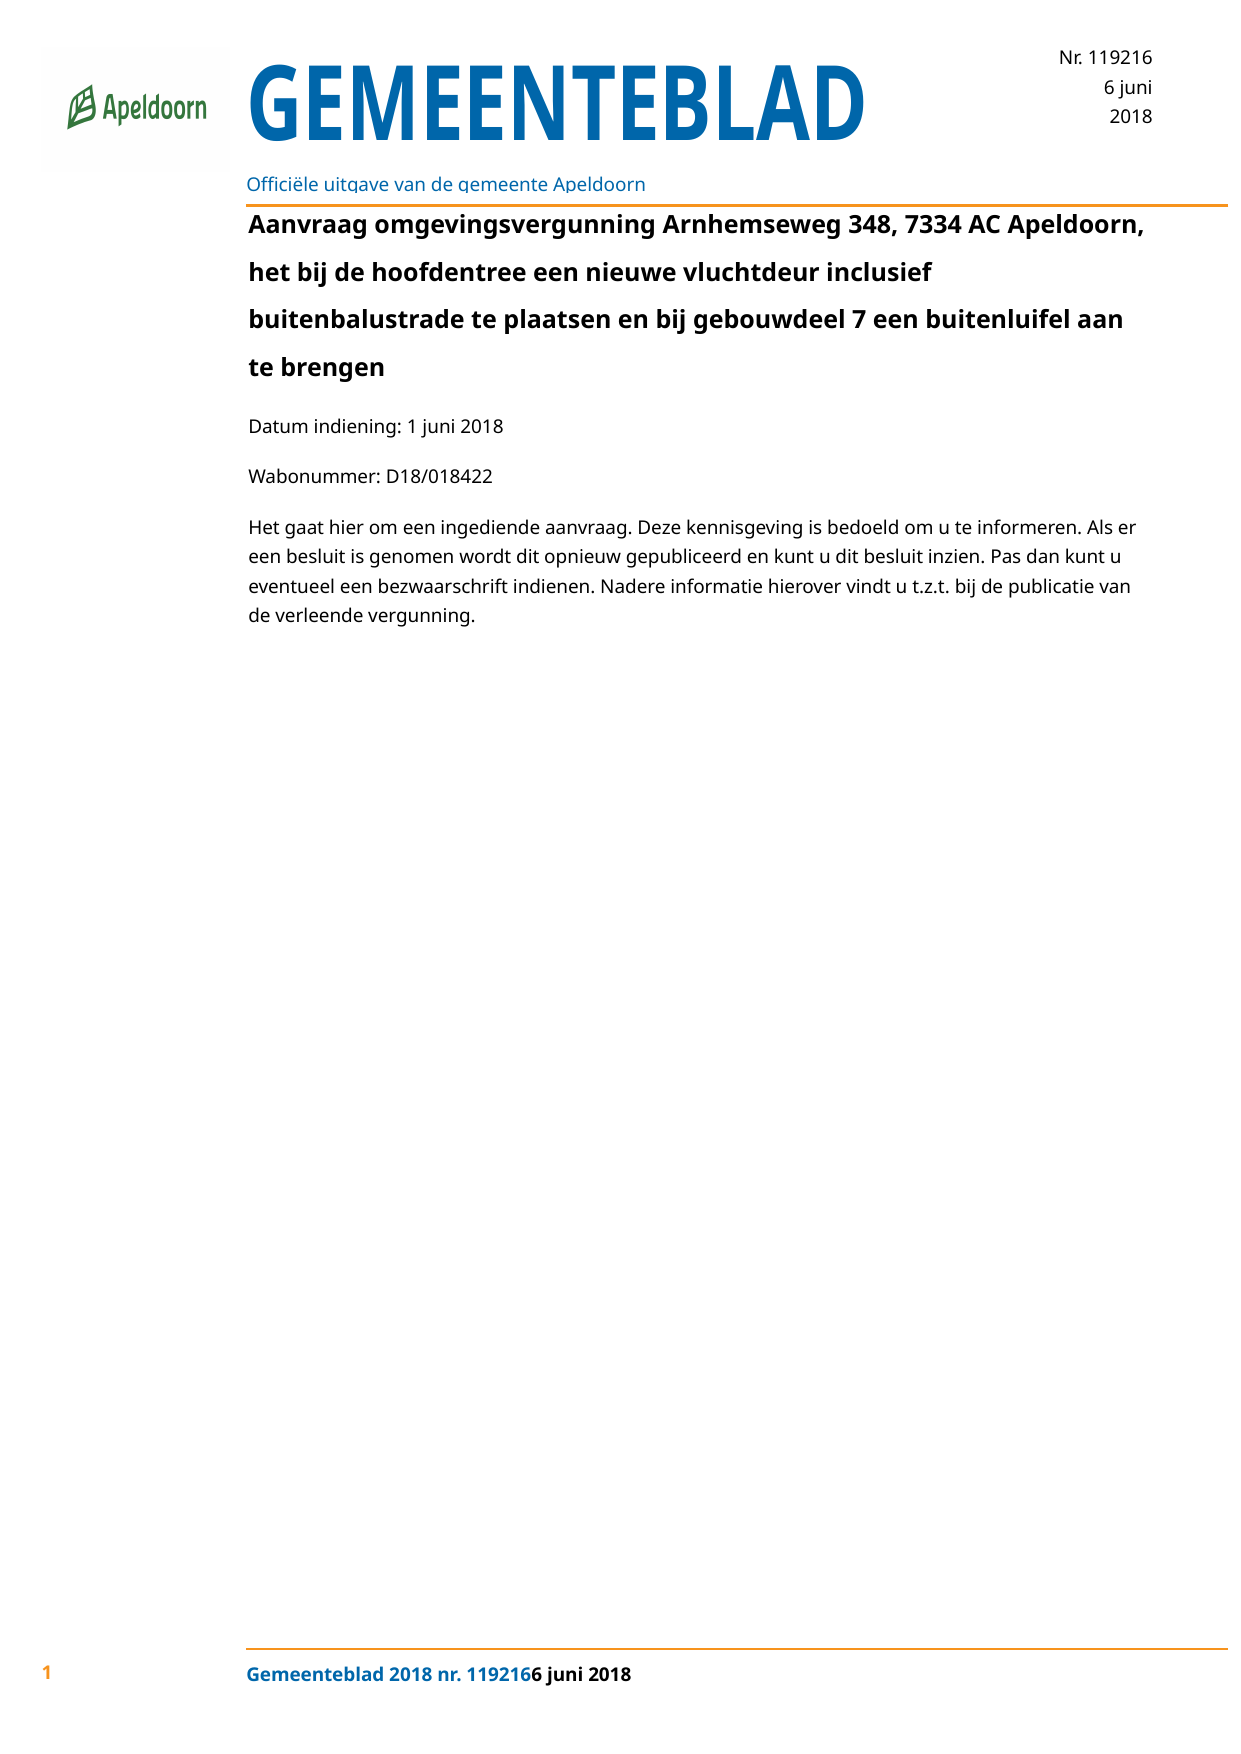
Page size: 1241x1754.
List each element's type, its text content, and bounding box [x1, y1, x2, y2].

text Aanvraag omgevingsvergunning Arnhemseweg 348, 7334 AC Apeldoorn, het bij de hoofdentree een nieuwe vluchtdeur inclusief buitenbalustrade te plaatsen en bij gebouwdeel 7 een buitenluifel aan te brengen [248, 207, 1152, 384]
picture [41, 47, 231, 172]
text Het gaat hier om een ingediende aanvraag. Deze kennisgeving is bedoeld om u te informeren. Als er een besluit is genomen wordt dit opnieuw gepubliceerd en kunt u dit besluit inzien. Pas dan kunt u eventueel een bezwaarschrift indienen. Nadere informatie hierover vindt u t.z.t. bij de publicatie van de verleende vergunning. [248, 514, 1152, 628]
text Datum indiening: 1 juni 2018 [248, 413, 1152, 439]
text Wabonummer: D18/018422 [248, 463, 1152, 489]
